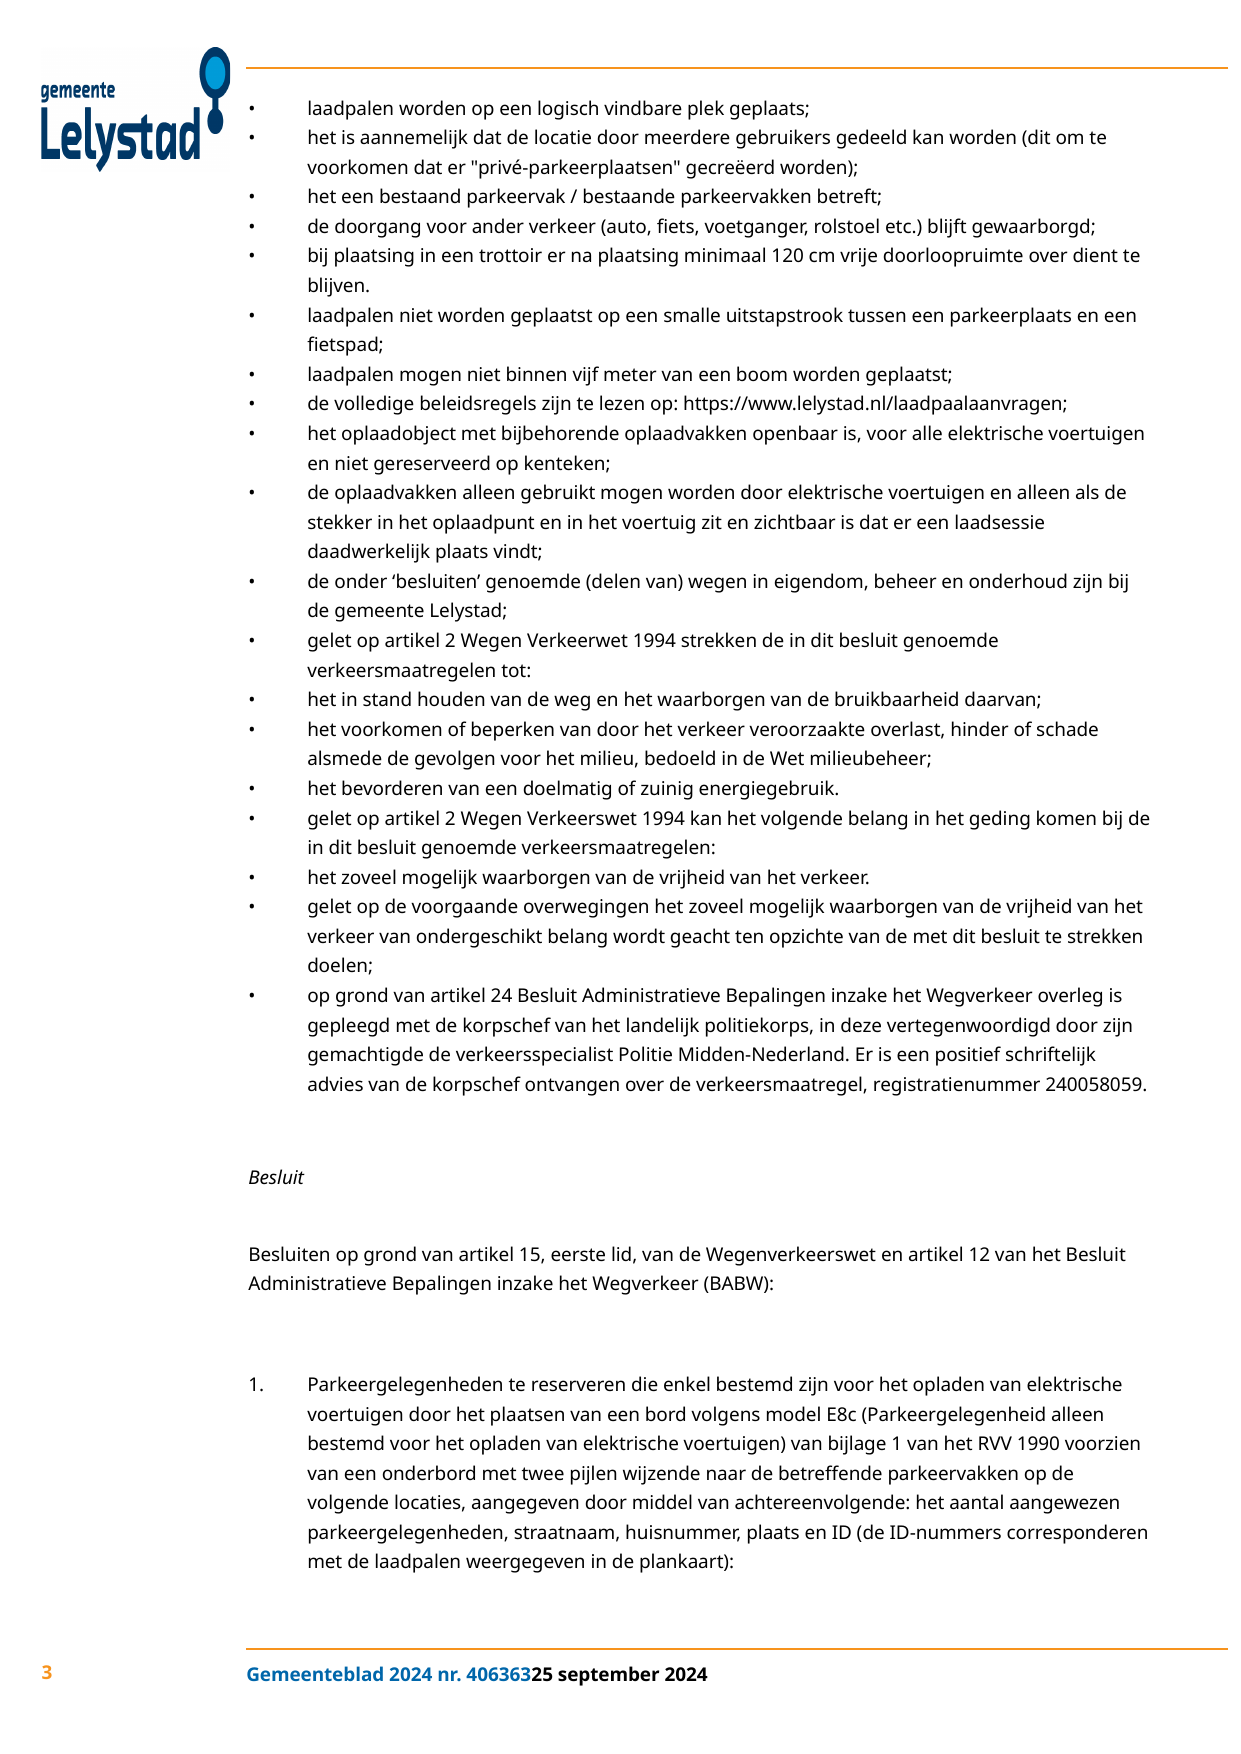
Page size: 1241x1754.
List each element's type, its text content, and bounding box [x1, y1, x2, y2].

list het oplaadobject met bijbehorende oplaadvakken openbaar is, voor alle elektrische voertuigen en niet gereserveerd op kenteken; [248, 420, 1152, 476]
list laadpalen worden op een logisch vindbare plek geplaats; [248, 95, 1152, 121]
list het voorkomen of beperken van door het verkeer veroorzaakte overlast, hinder of schade alsmede de gevolgen voor het milieu, bedoeld in de Wet milieubeheer; [248, 716, 1152, 771]
list op grond van artikel 24 Besluit Administratieve Bepalingen inzake het Wegverkeer overleg is gepleegd met de korpschef van het landelijk politiekorps, in deze vertegenwoordigd door zijn gemachtigde de verkeersspecialist Politie Midden-Nederland. Er is een positief schriftelijk advies van de korpschef ontvangen over de verkeersmaatregel, registratienummer 240058059. [248, 982, 1152, 1097]
list de volledige beleidsregels zijn te lezen op: https://www.lelystad.nl/laadpaalaanvragen; [248, 391, 1152, 416]
list bij plaatsing in een trottoir er na plaatsing minimaal 120 cm vrije doorloopruimte over dient te blijven. [248, 243, 1152, 298]
list het is aannemelijk dat de locatie door meerdere gebruikers gedeeld kan worden (dit om te voorkomen dat er "privé-parkeerplaatsen" gecreëerd worden); [248, 124, 1152, 180]
list de onder ‘besluiten’ genoemde (delen van) wegen in eigendom, beheer en onderhoud zijn bij de gemeente Lelystad; [248, 568, 1152, 623]
list laadpalen mogen niet binnen vijf meter van een boom worden geplaatst; [248, 361, 1152, 387]
list het een bestaand parkeervak / bestaande parkeervakken betreft; [248, 183, 1152, 209]
text Besluit [248, 1164, 1152, 1190]
list gelet op artikel 2 Wegen Verkeerswet 1994 kan het volgende belang in het geding komen bij de in dit besluit genoemde verkeersmaatregelen: [248, 805, 1152, 860]
list Parkeergelegenheden te reserveren die enkel bestemd zijn voor het opladen van elektrische voertuigen door het plaatsen van een bord volgens model E8c (Parkeergelegenheid alleen bestemd voor het opladen van elektrische voertuigen) van bijlage 1 van het RVV 1990 voorzien van een onderbord met twee pijlen wijzende naar de betreffende parkeervakken op de volgende locaties, aangegeven door middel van achtereenvolgende: het aantal aangewezen parkeergelegenheden, straatnaam, huisnummer, plaats en ID (de ID-nummers corresponderen met de laadpalen weergegeven in de plankaart): [248, 1371, 1152, 1574]
list de oplaadvakken alleen gebruikt mogen worden door elektrische voertuigen en alleen als de stekker in het oplaadpunt en in het voertuig zit en zichtbaar is dat er een laadsessie daadwerkelijk plaats vindt; [248, 479, 1152, 564]
list laadpalen niet worden geplaatst op een smalle uitstapstrook tussen een parkeerplaats en een fietspad; [248, 302, 1152, 357]
list het zoveel mogelijk waarborgen van de vrijheid van het verkeer. [248, 864, 1152, 890]
picture [41, 47, 231, 172]
list gelet op artikel 2 Wegen Verkeerwet 1994 strekken de in dit besluit genoemde verkeersmaatregelen tot: [248, 627, 1152, 683]
text Besluiten op grond van artikel 15, eerste lid, van de Wegenverkeerswet en artikel 12 van het Besluit Administratieve Bepalingen inzake het Wegverkeer (BABW): [248, 1241, 1152, 1296]
list de doorgang voor ander verkeer (auto, fiets, voetganger, rolstoel etc.) blijft gewaarborgd; [248, 213, 1152, 239]
list het in stand houden van de weg en het waarborgen van de bruikbaarheid daarvan; [248, 686, 1152, 712]
list het bevorderen van een doelmatig of zuinig energiegebruik. [248, 775, 1152, 801]
list gelet op de voorgaande overwegingen het zoveel mogelijk waarborgen van de vrijheid van het verkeer van ondergeschikt belang wordt geacht ten opzichte van de met dit besluit te strekken doelen; [248, 893, 1152, 978]
